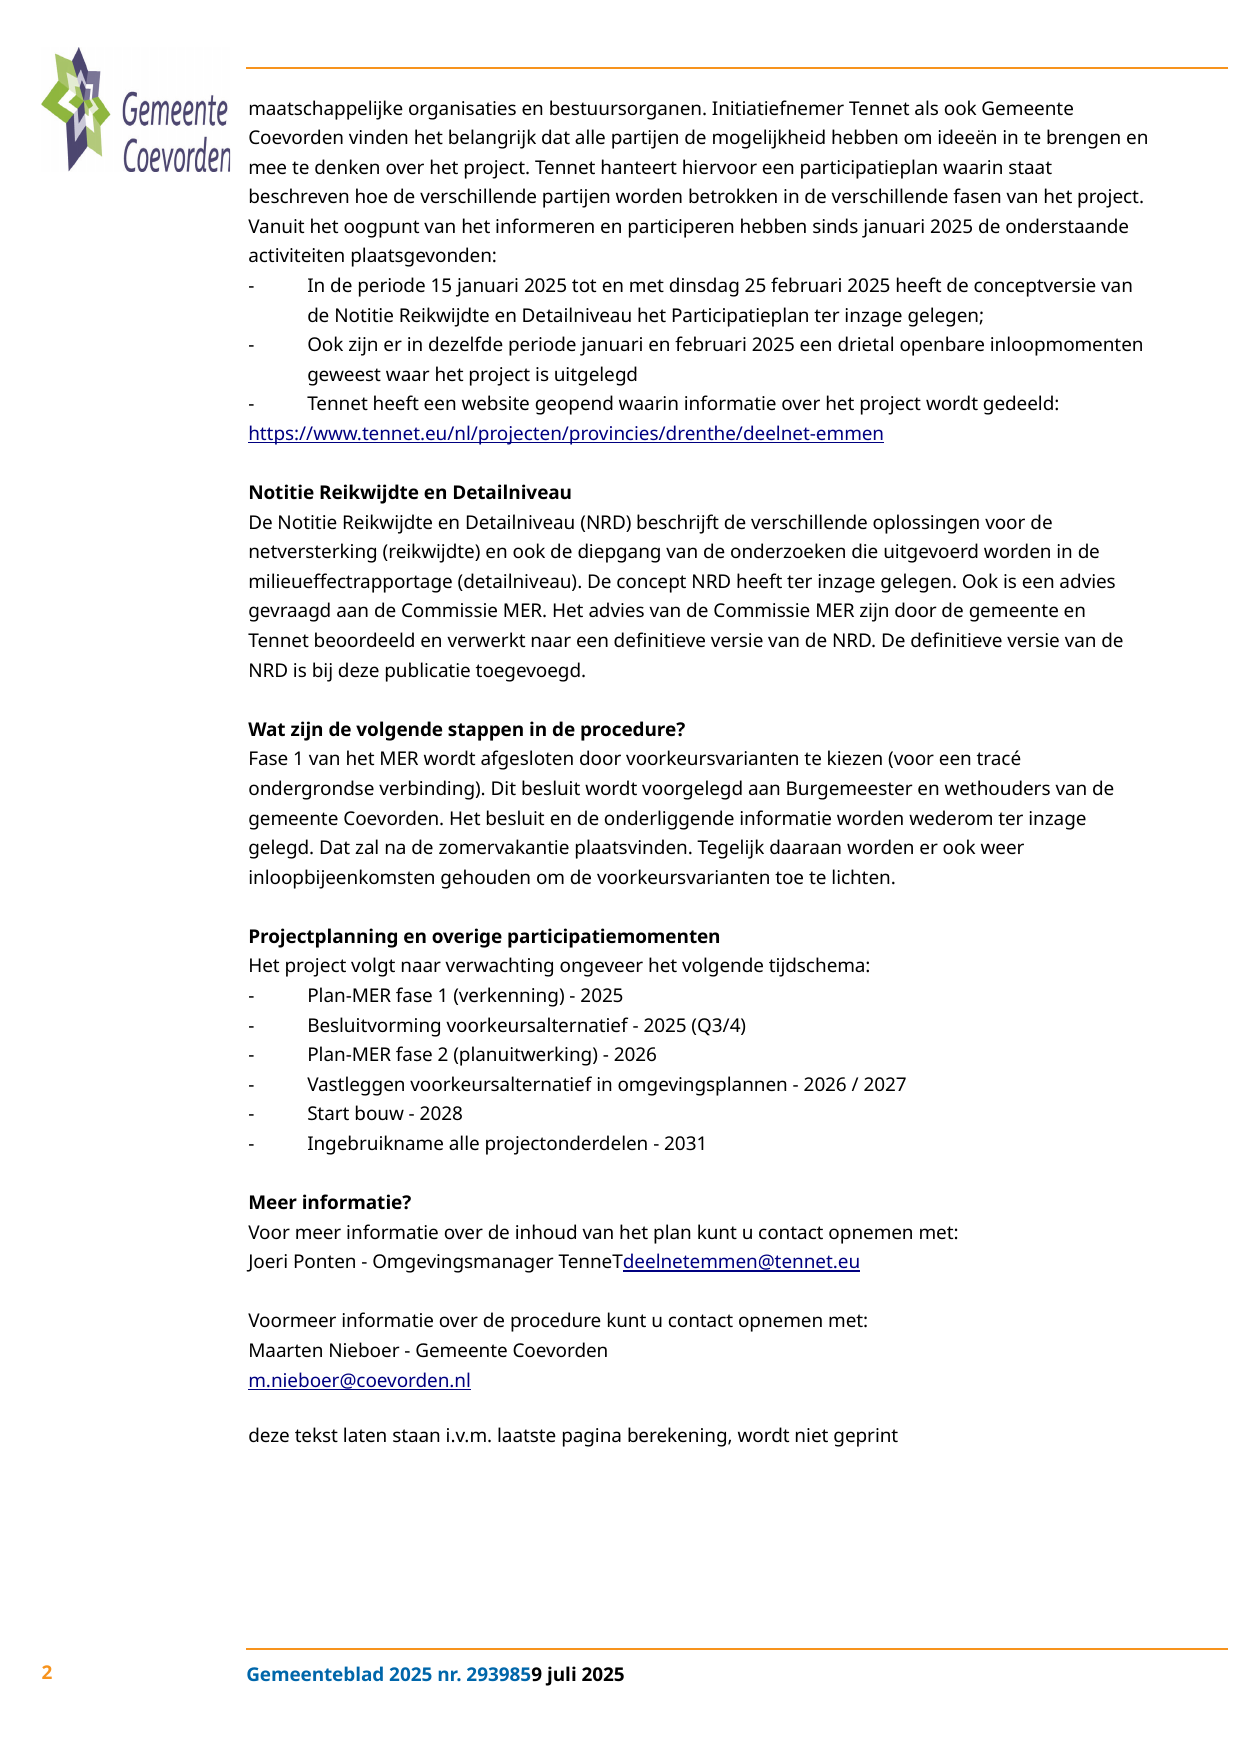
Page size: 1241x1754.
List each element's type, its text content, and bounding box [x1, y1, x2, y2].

text Notitie Reikwijdte en Detailniveau [248, 479, 1152, 505]
list Ingebruikname alle projectonderdelen - 2031 [248, 1130, 1152, 1156]
text Maarten Nieboer - Gemeente Coevorden [248, 1337, 1152, 1363]
text m.nieboer@coevorden.nl [248, 1367, 1152, 1393]
table_header deze tekst laten staan i.v.m. laatste pagina berekening, wordt niet geprint [248, 1422, 1152, 1448]
list Ook zijn er in dezelfde periode januari en februari 2025 een drietal openbare inloopmomenten geweest waar het project is uitgelegd [248, 331, 1152, 387]
list Besluitvorming voorkeursalternatief - 2025 (Q3/4) [248, 1012, 1152, 1038]
list Plan-MER fase 1 (verkenning) - 2025 [248, 982, 1152, 1008]
picture [41, 47, 231, 172]
text Projectplanning en overige participatiemomenten [248, 923, 1152, 949]
text https://www.tennet.eu/nl/projecten/provincies/drenthe/deelnet-emmen [248, 420, 1152, 446]
text Meer informatie? [248, 1189, 1152, 1215]
list Tennet heeft een website geopend waarin informatie over het project wordt gedeeld: [248, 391, 1152, 416]
text maatschappelijke organisaties en bestuursorganen. Initiatiefnemer Tennet als ook Gemeente Coevorden vinden het belangrijk dat alle partijen de mogelijkheid hebben om ideeën in te brengen en mee te denken over het project. Tennet hanteert hiervoor een participatieplan waarin staat beschreven hoe de verschillende partijen worden betrokken in de verschillende fasen van het project. Vanuit het oogpunt van het informeren en participeren hebben sinds januari 2025 de onderstaande activiteiten plaatsgevonden: [248, 95, 1152, 268]
text Joeri Ponten - Omgevingsmanager TenneTdeelnetemmen@tennet.eu [248, 1248, 1152, 1274]
list Start bouw - 2028 [248, 1101, 1152, 1126]
text Het project volgt naar verwachting ongeveer het volgende tijdschema: [248, 953, 1152, 978]
text Voor meer informatie over de inhoud van het plan kunt u contact opnemen met: [248, 1219, 1152, 1245]
list Vastleggen voorkeursalternatief in omgevingsplannen - 2026 / 2027 [248, 1071, 1152, 1097]
text De Notitie Reikwijdte en Detailniveau (NRD) beschrijft de verschillende oplossingen voor de netversterking (reikwijdte) en ook de diepgang van de onderzoeken die uitgevoerd worden in de milieueffectrapportage (detailniveau). De concept NRD heeft ter inzage gelegen. Ook is een advies gevraagd aan de Commissie MER. Het advies van de Commissie MER zijn door de gemeente en Tennet beoordeeld en verwerkt naar een definitieve versie van de NRD. De definitieve versie van de NRD is bij deze publicatie toegevoegd. [248, 509, 1152, 683]
list Plan-MER fase 2 (planuitwerking) - 2026 [248, 1041, 1152, 1067]
text Wat zijn de volgende stappen in de procedure? [248, 716, 1152, 742]
text Voormeer informatie over de procedure kunt u contact opnemen met: [248, 1308, 1152, 1333]
list In de periode 15 januari 2025 tot en met dinsdag 25 februari 2025 heeft de conceptversie van de Notitie Reikwijdte en Detailniveau het Participatieplan ter inzage gelegen; [248, 272, 1152, 328]
text Fase 1 van het MER wordt afgesloten door voorkeursvarianten te kiezen (voor een tracé ondergrondse verbinding). Dit besluit wordt voorgelegd aan Burgemeester en wethouders van de gemeente Coevorden. Het besluit en de onderliggende informatie worden wederom ter inzage gelegd. Dat zal na de zomervakantie plaatsvinden. Tegelijk daaraan worden er ook weer inloopbijeenkomsten gehouden om de voorkeursvarianten toe te lichten. [248, 746, 1152, 890]
